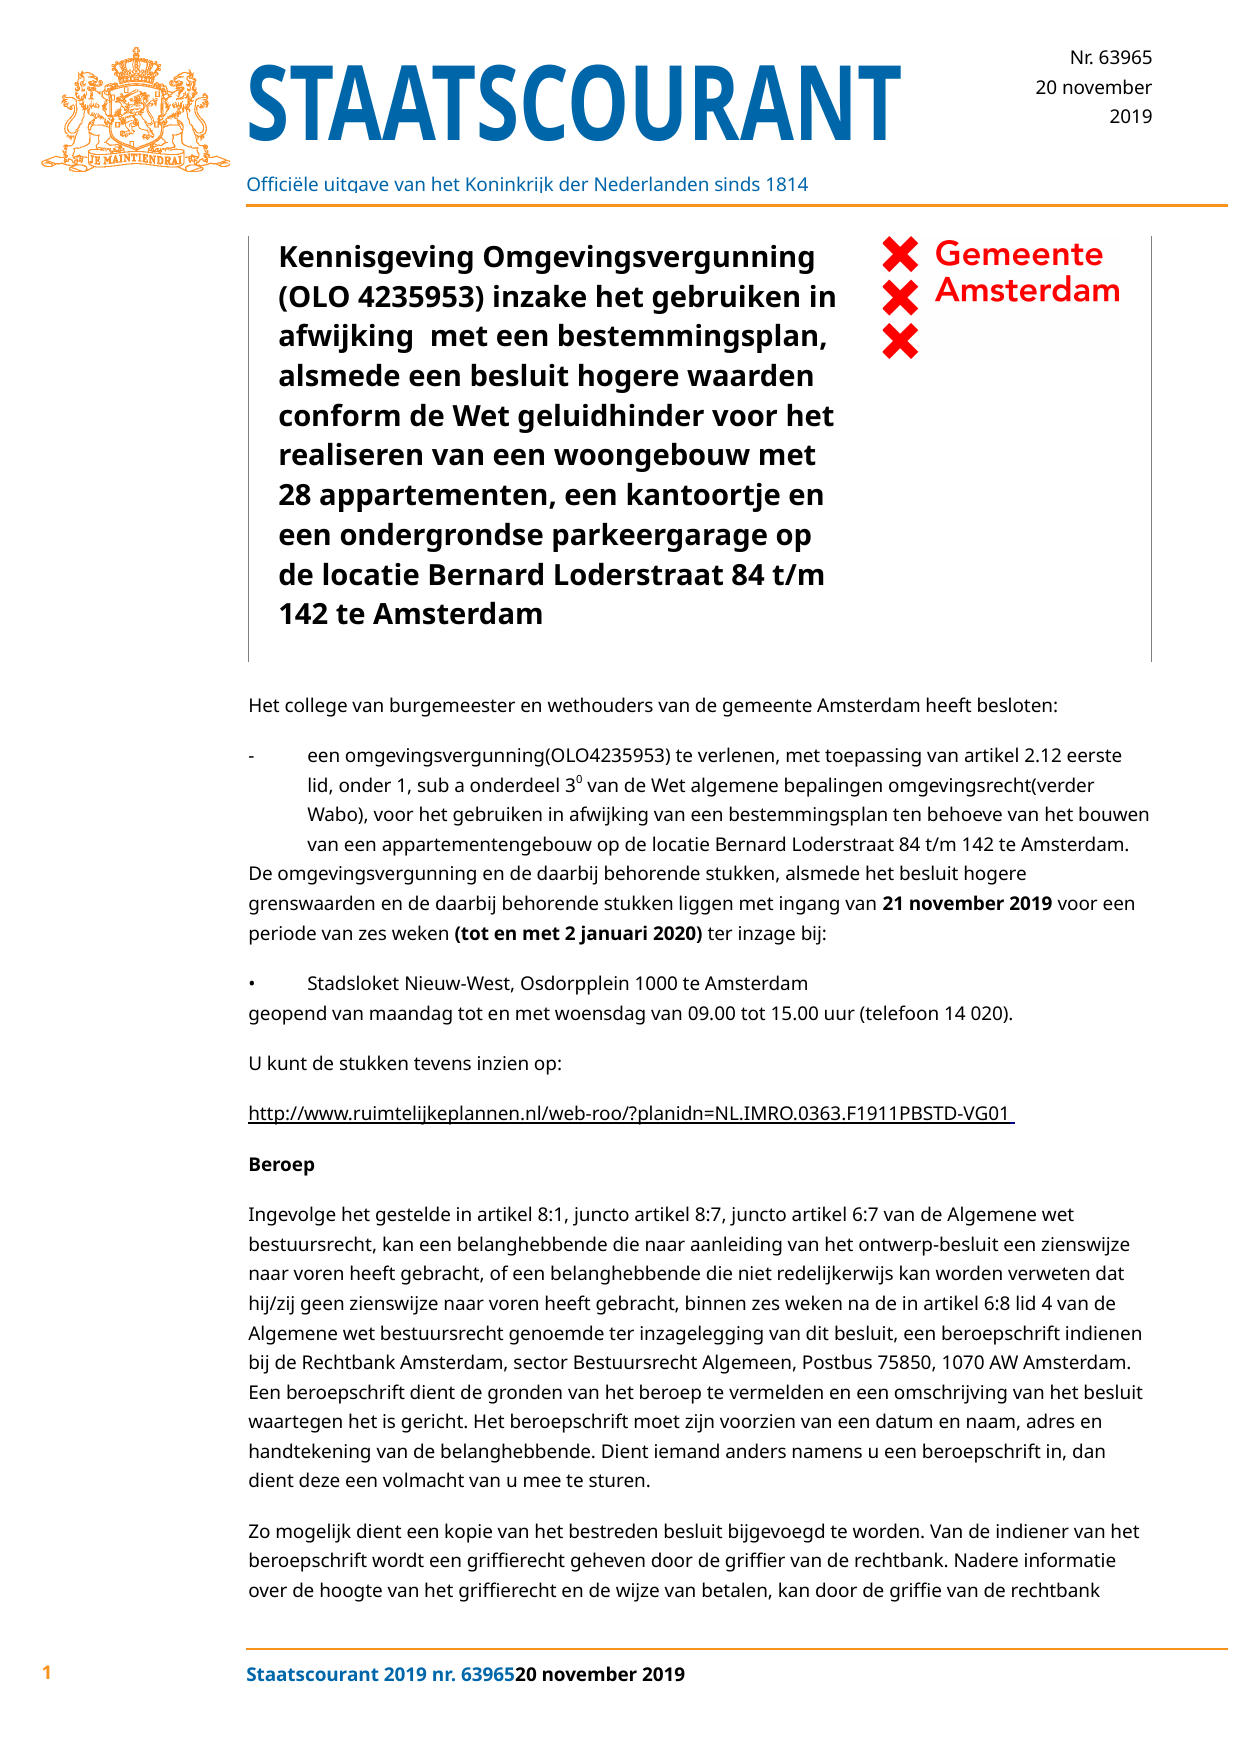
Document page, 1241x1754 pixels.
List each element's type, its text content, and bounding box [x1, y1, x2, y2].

picture [882, 236, 1119, 359]
text geopend van maandag tot en met woensdag van 09.00 tot 15.00 uur (telefoon 14 020). [248, 1000, 1152, 1025]
list Stadsloket Nieuw-West, Osdorpplein 1000 te Amsterdam [248, 970, 1152, 996]
picture [41, 47, 231, 172]
text Het college van burgemeester en wethouders van de gemeente Amsterdam heeft besloten: [248, 692, 1152, 717]
text De omgevingsvergunning en de daarbij behorende stukken, alsmede het besluit hogere grenswaarden en de daarbij behorende stukken liggen met ingang van 21 november 2019 voor een periode van zes weken (tot en met 2 januari 2020) ter inzage bij: [248, 861, 1152, 945]
text Zo mogelijk dient een kopie van het bestreden besluit bijgevoegd te worden. Van de indiener van het beroepschrift wordt een griffierecht geheven door de griffier van de rechtbank. Nadere informatie over de hoogte van het griffierecht en de wijze van betalen, kan door de griffie van de rechtbank [248, 1518, 1152, 1603]
text U kunt de stukken tevens inzien op: [248, 1050, 1152, 1076]
table_header [850, 236, 1151, 662]
list een omgevingsvergunning(OLO4235953) te verlenen, met toepassing van artikel 2.12 eerste lid, onder 1, sub a onderdeel 30 van de Wet algemene bepalingen omgevingsrecht(verder Wabo), voor het gebruiken in afwijking van een bestemmingsplan ten behoeve van het bouwen van een appartementengebouw op de locatie Bernard Loderstraat 84 t/m 142 te Amsterdam. [248, 742, 1152, 857]
table_header Kennisgeving Omgevingsvergunning (OLO 4235953) inzake het gebruiken in afwijking met een bestemmingsplan, alsmede een besluit hogere waarden conform de Wet geluidhinder voor het realiseren van een woongebouw met 28 appartementen, een kantoortje en een ondergrondse parkeergarage op de locatie Bernard Loderstraat 84 t/m 142 te Amsterdam [249, 236, 850, 662]
text http://www.ruimtelijkeplannen.nl/web-roo/?planidn=NL.IMRO.0363.F1911PBSTD-VG01 [248, 1101, 1152, 1126]
text Beroep [248, 1151, 1152, 1177]
text Ingevolge het gestelde in artikel 8:1, juncto artikel 8:7, juncto artikel 6:7 van de Algemene wet bestuursrecht, kan een belanghebbende die naar aanleiding van het ontwerp-besluit een zienswijze naar voren heeft gebracht, of een belanghebbende die niet redelijkerwijs kan worden verweten dat hij/zij geen zienswijze naar voren heeft gebracht, binnen zes weken na de in artikel 6:8 lid 4 van de Algemene wet bestuursrecht genoemde ter inzagelegging van dit besluit, een beroepschrift indienen bij de Rechtbank Amsterdam, sector Bestuursrecht Algemeen, Postbus 75850, 1070 AW Amsterdam. Een beroepschrift dient de gronden van het beroep te vermelden en een omschrijving van het besluit waartegen het is gericht. Het beroepschrift moet zijn voorzien van een datum en naam, adres en handtekening van de belanghebbende. Dient iemand anders namens u een beroepschrift in, dan dient deze een volmacht van u mee te sturen. [248, 1201, 1152, 1493]
